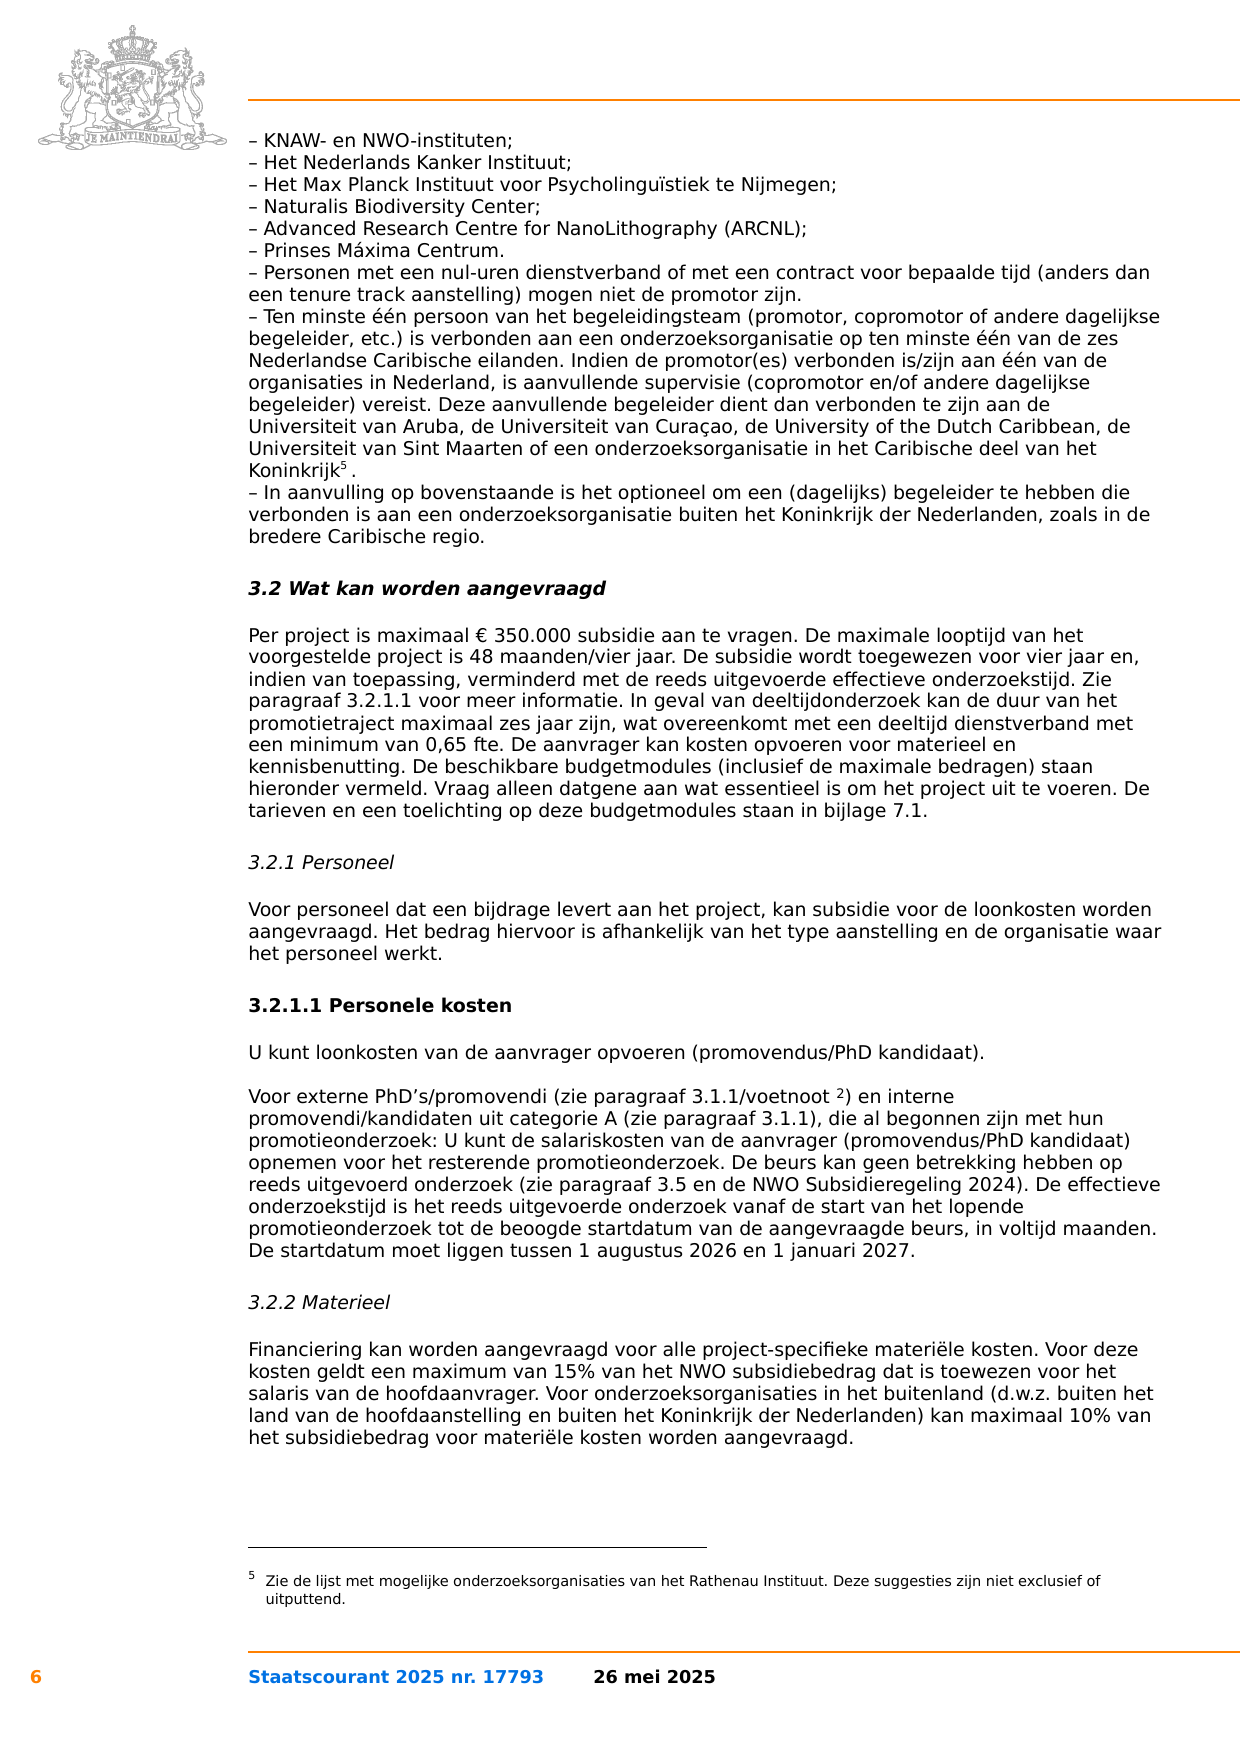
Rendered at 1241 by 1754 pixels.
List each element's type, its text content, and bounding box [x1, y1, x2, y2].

text – In aanvulling op bovenstaande is het optioneel om een (dagelijks) begeleider te hebben die verbonden is aan een onderzoeksorganisatie buiten het Koninkrijk der Nederlanden, zoals in de bredere Caribische regio. [248, 482, 1163, 547]
text – Ten minste één persoon van het begeleidingsteam (promotor, copromotor of andere dagelijkse begeleider, etc.) is verbonden aan een onderzoeksorganisatie op ten minste één van de zes Nederlandse Caribische eilanden. Indien de promotor(es) verbonden is/zijn aan één van de organisaties in Nederland, is aanvullende supervisie (copromotor en/of andere dagelijkse begeleider) vereist. Deze aanvullende begeleider dient dan verbonden te zijn aan de Universiteit van Aruba, de Universiteit van Curaçao, de University of the Dutch Caribbean, de Universiteit van Sint Maarten of een onderzoeksorganisatie in het Caribische deel van het Koninkrijk. [248, 306, 1163, 482]
text – Het Max Planck Instituut voor Psycholinguïstiek te Nijmegen; [248, 174, 1163, 196]
subtitle 3.2 Wat kan worden aangevraagd [248, 577, 1163, 599]
subtitle 3.2.1 Personeel [248, 852, 1163, 874]
text – Prinses Máxima Centrum. [248, 240, 1163, 262]
text – Advanced Research Centre for NanoLithography (ARCNL); [248, 218, 1163, 240]
text – Het Nederlands Kanker Instituut; [248, 152, 1163, 174]
subtitle 3.2.2 Materieel [248, 1292, 1163, 1314]
text Zie de lijst met mogelijke onderzoeksorganisaties van het Rathenau Instituut. Deze suggesties zijn niet exclusief of uitputtend. [248, 1569, 1163, 1608]
text U kunt loonkosten van de aanvrager opvoeren (promovendus/PhD kandidaat). [248, 1042, 1163, 1064]
subtitle 3.2.1.1 Personele kosten [248, 995, 1163, 1017]
text – KNAW- en NWO-instituten; [248, 130, 1163, 152]
text Voor externe PhD’s/promovendi (zie paragraaf 3.1.1/voetnoot 2) en interne promovendi/kandidaten uit categorie A (zie paragraaf 3.1.1), die al begonnen zijn met hun promotieonderzoek: U kunt de salariskosten van de aanvrager (promovendus/PhD kandidaat) opnemen voor het resterende promotieonderzoek. De beurs kan geen betrekking hebben op reeds uitgevoerd onderzoek (zie paragraaf 3.5 en de NWO Subsidieregeling 2024). De effectieve onderzoekstijd is het reeds uitgevoerde onderzoek vanaf de start van het lopende promotieonderzoek tot de beoogde startdatum van de aangevraagde beurs, in voltijd maanden. De startdatum moet liggen tussen 1 augustus 2026 en 1 januari 2027. [248, 1086, 1163, 1262]
picture [38, 25, 227, 150]
text Voor personeel dat een bijdrage levert aan het project, kan subsidie voor de loonkosten worden aangevraagd. Het bedrag hiervoor is afhankelijk van het type aanstelling en de organisatie waar het personeel werkt. [248, 899, 1163, 965]
text – Naturalis Biodiversity Center; [248, 196, 1163, 218]
text Per project is maximaal € 350.000 subsidie aan te vragen. De maximale looptijd van het voorgestelde project is 48 maanden/vier jaar. De subsidie wordt toegewezen voor vier jaar en, indien van toepassing, verminderd met de reeds uitgevoerde effectieve onderzoekstijd. Zie paragraaf 3.2.1.1 voor meer informatie. In geval van deeltijdonderzoek kan de duur van het promotietraject maximaal zes jaar zijn, wat overeenkomt met een deeltijd dienstverband met een minimum van 0,65 fte. De aanvrager kan kosten opvoeren voor materieel en kennisbenutting. De beschikbare budgetmodules (inclusief de maximale bedragen) staan hieronder vermeld. Vraag alleen datgene aan wat essentieel is om het project uit te voeren. De tarieven en een toelichting op deze budgetmodules staan in bijlage 7.1. [248, 624, 1163, 822]
text – Personen met een nul-uren dienstverband of met een contract voor bepaalde tijd (anders dan een tenure track aanstelling) mogen niet de promotor zijn. [248, 262, 1163, 306]
text Financiering kan worden aangevraagd voor alle project-specifieke materiële kosten. Voor deze kosten geldt een maximum van 15% van het NWO subsidiebedrag dat is toewezen voor het salaris van de hoofdaanvrager. Voor onderzoeksorganisaties in het buitenland (d.w.z. buiten het land van de hoofdaanstelling en buiten het Koninkrijk der Nederlanden) kan maximaal 10% van het subsidiebedrag voor materiële kosten worden aangevraagd. [248, 1339, 1163, 1449]
